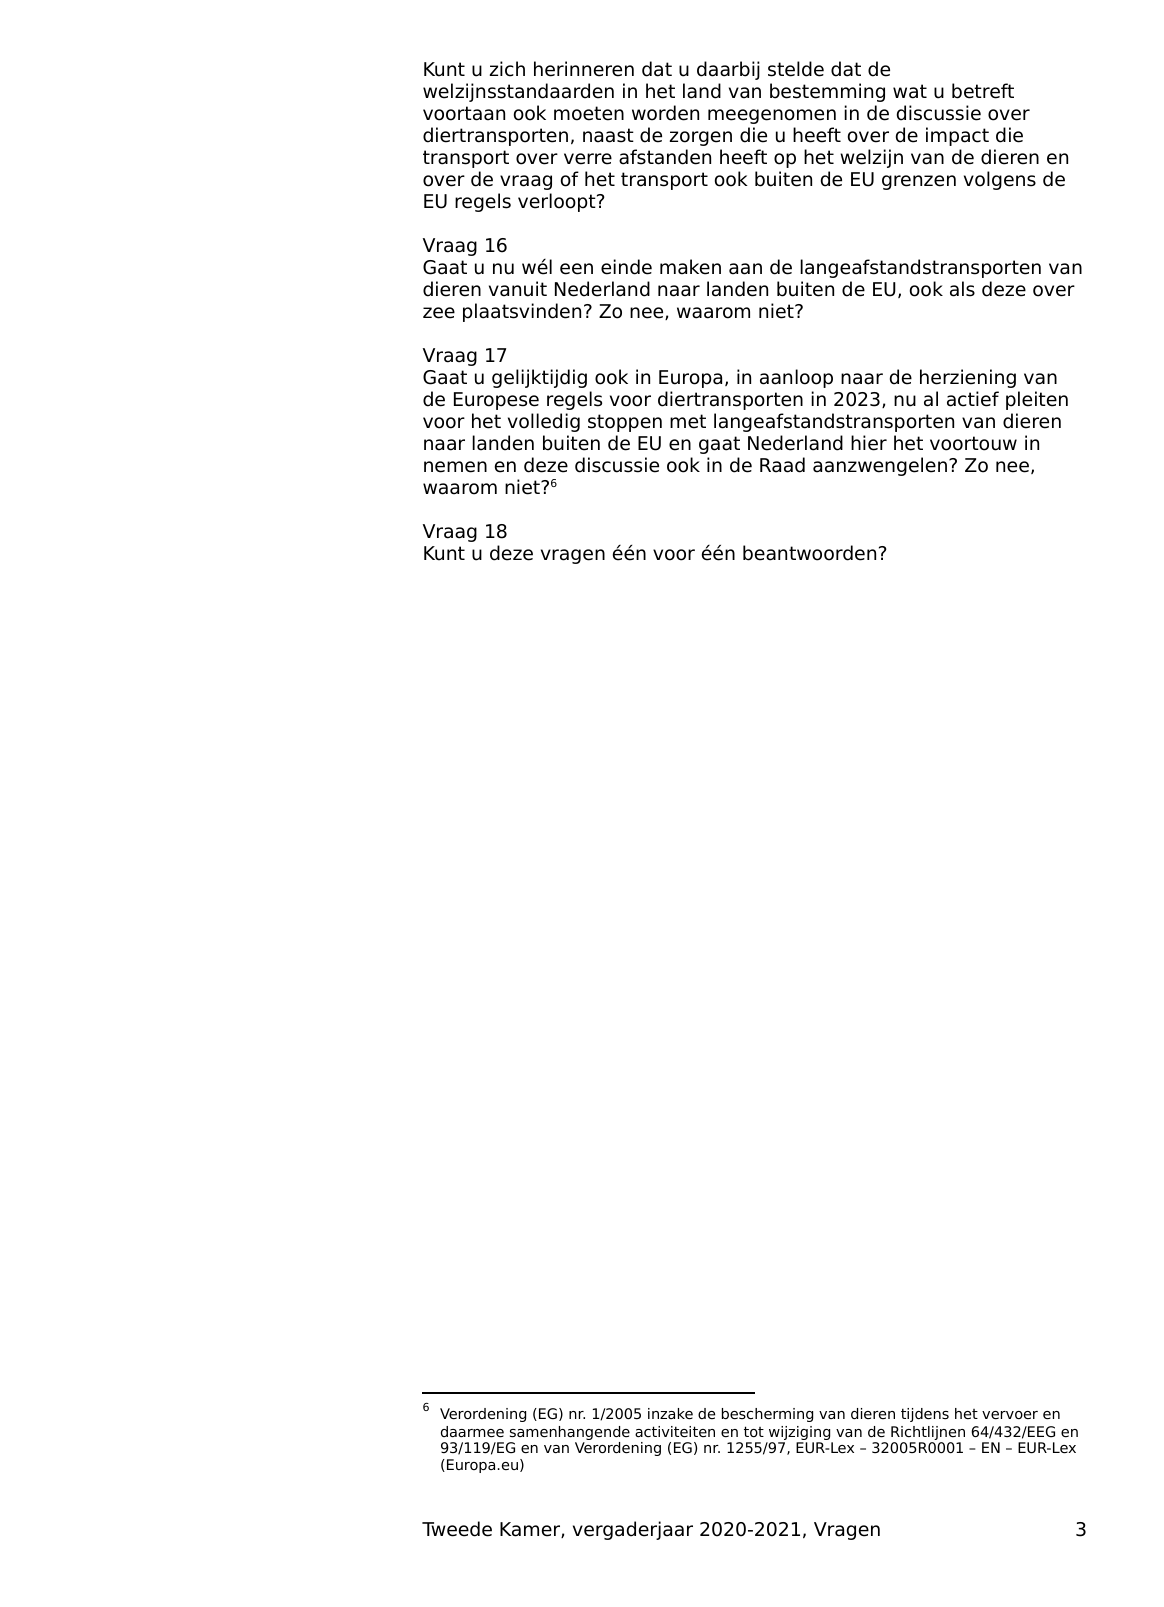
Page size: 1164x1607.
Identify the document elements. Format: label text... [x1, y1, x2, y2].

text Verordening (EG) nr. 1/2005 inzake de bescherming van dieren tijdens het vervoer en daarmee samenhangende activiteiten en tot wijziging van de Richtlijnen 64/432/EEG en 93/119/EG en van Verordening (EG) nr. 1255/97, EUR-Lex – 32005R0001 – EN – EUR-Lex (Europa.eu) [422, 1402, 1087, 1474]
text Vraag 17 [422, 345, 1087, 367]
text Gaat u nu wél een einde maken aan de langeafstandstransporten van dieren vanuit Nederland naar landen buiten de EU, ook als deze over zee plaatsvinden? Zo nee, waarom niet? [422, 257, 1087, 323]
text Gaat u gelijktijdig ook in Europa, in aanloop naar de herziening van de Europese regels voor diertransporten in 2023, nu al actief pleiten voor het volledig stoppen met langeafstandstransporten van dieren naar landen buiten de EU en gaat Nederland hier het voortouw in nemen en deze discussie ook in de Raad aanzwengelen? Zo nee, waarom niet? [422, 367, 1087, 499]
text Kunt u zich herinneren dat u daarbij stelde dat de welzijnsstandaarden in het land van bestemming wat u betreft voortaan ook moeten worden meegenomen in de discussie over diertransporten, naast de zorgen die u heeft over de impact die transport over verre afstanden heeft op het welzijn van de dieren en over de vraag of het transport ook buiten de EU grenzen volgens de EU regels verloopt? [422, 59, 1087, 213]
text Vraag 18 [422, 521, 1087, 543]
text Kunt u deze vragen één voor één beantwoorden? [422, 543, 1087, 565]
text Vraag 16 [422, 235, 1087, 257]
